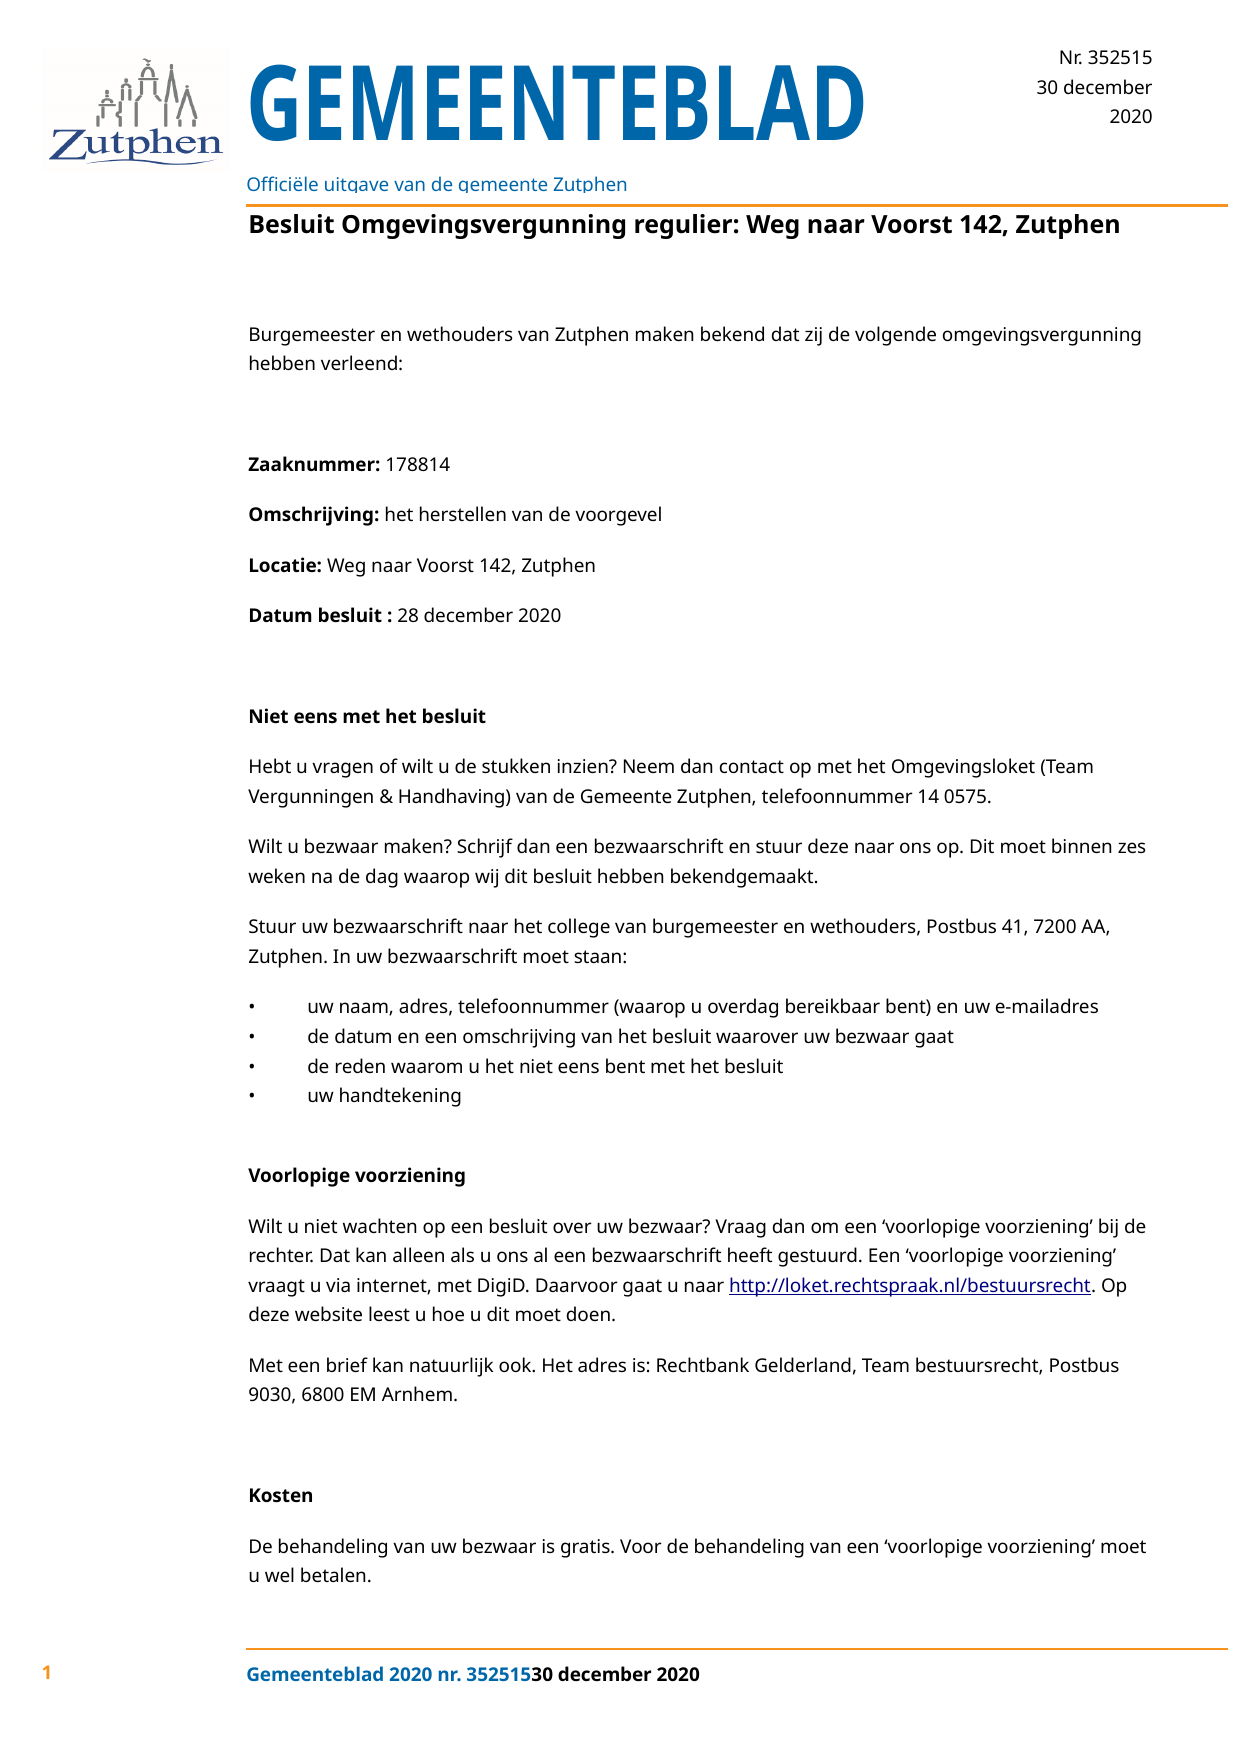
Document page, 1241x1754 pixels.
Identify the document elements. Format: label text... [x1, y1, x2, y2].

list de datum en een omschrijving van het besluit waarover uw bezwaar gaat [248, 1023, 1152, 1049]
text Hebt u vragen of wilt u de stukken inzien? Neem dan contact op met het Omgevingsloket (Team Vergunningen & Handhaving) van de Gemeente Zutphen, telefoonnummer 14 0575. [248, 754, 1152, 809]
text Locatie: Weg naar Voorst 142, Zutphen [248, 552, 1152, 578]
text Besluit Omgevingsvergunning regulier: Weg naar Voorst 142, Zutphen [248, 207, 1152, 241]
list de reden waarom u het niet eens bent met het besluit [248, 1053, 1152, 1078]
text Wilt u bezwaar maken? Schrijf dan een bezwaarschrift en stuur deze naar ons op. Dit moet binnen zes weken na de dag waarop wij dit besluit hebben bekendgemaakt. [248, 834, 1152, 889]
list uw naam, adres, telefoonnummer (waarop u overdag bereikbaar bent) en uw e-mailadres [248, 994, 1152, 1019]
text Zaaknummer: 178814 [248, 451, 1152, 477]
picture [41, 47, 231, 172]
text Stuur uw bezwaarschrift naar het college van burgemeester en wethouders, Postbus 41, 7200 AA, Zutphen. In uw bezwaarschrift moet staan: [248, 914, 1152, 969]
text Wilt u niet wachten op een besluit over uw bezwaar? Vraag dan om een ‘voorlopige voorziening’ bij de rechter. Dat kan alleen als u ons al een bezwaarschrift heeft gestuurd. Een ‘voorlopige voorziening’ vraagt u via internet, met DigiD. Daarvoor gaat u naar http://loket.rechtspraak.nl/bestuursrecht. Op deze website leest u hoe u dit moet doen. [248, 1213, 1152, 1327]
text De behandeling van uw bezwaar is gratis. Voor de behandeling van een ‘voorlopige voorziening’ moet u wel betalen. [248, 1533, 1152, 1588]
text Datum besluit : 28 december 2020 [248, 602, 1152, 628]
text Kosten [248, 1482, 1152, 1508]
text Met een brief kan natuurlijk ook. Het adres is: Rechtbank Gelderland, Team bestuursrecht, Postbus 9030, 6800 EM Arnhem. [248, 1352, 1152, 1407]
text Omschrijving: het herstellen van de voorgevel [248, 502, 1152, 527]
text Voorlopige voorziening [248, 1162, 1152, 1188]
list uw handtekening [248, 1082, 1152, 1108]
text Niet eens met het besluit [248, 703, 1152, 729]
text Burgemeester en wethouders van Zutphen maken bekend dat zij de volgende omgevingsvergunning hebben verleend: [248, 321, 1152, 376]
